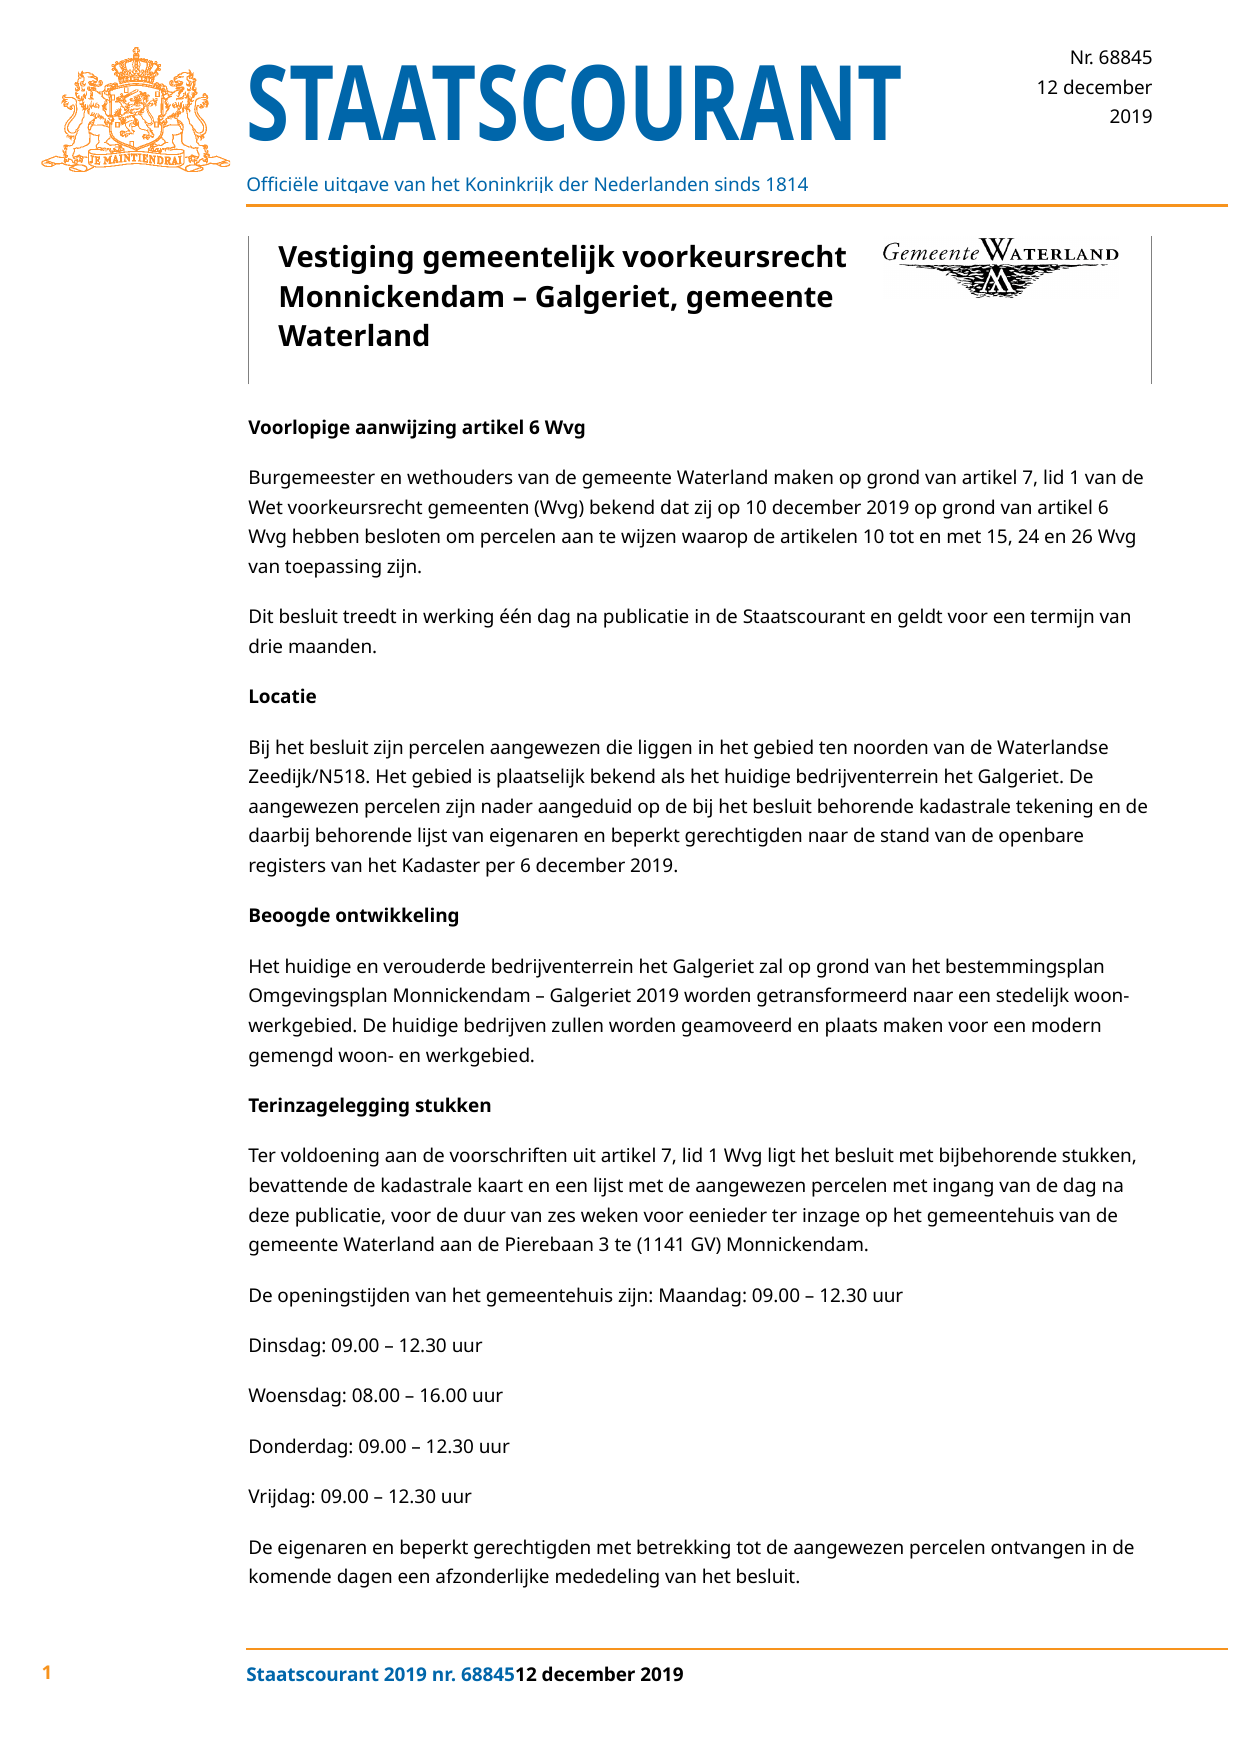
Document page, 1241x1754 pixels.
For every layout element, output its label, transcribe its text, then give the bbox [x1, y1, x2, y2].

text Voorlopige aanwijzing artikel 6 Wvg [248, 414, 1152, 440]
picture [882, 236, 1119, 299]
text Dinsdag: 09.00 – 12.30 uur [248, 1332, 1152, 1358]
text Locatie [248, 683, 1152, 709]
text Terinzagelegging stukken [248, 1092, 1152, 1118]
text Ter voldoening aan de voorschriften uit artikel 7, lid 1 Wvg ligt het besluit met bijbehorende stukken, bevattende de kadastrale kaart en een lijst met de aangewezen percelen met ingang van de dag na deze publicatie, voor de duur van zes weken voor eenieder ter inzage op het gemeentehuis van de gemeente Waterland aan de Pierebaan 3 te (1141 GV) Monnickendam. [248, 1143, 1152, 1257]
picture [41, 47, 231, 172]
text Woensdag: 08.00 – 16.00 uur [248, 1383, 1152, 1408]
text Dit besluit treedt in werking één dag na publicatie in de Staatscourant en geldt voor een termijn van drie maanden. [248, 603, 1152, 659]
text De eigenaren en beperkt gerechtigden met betrekking tot de aangewezen percelen ontvangen in de komende dagen een afzonderlijke mededeling van het besluit. [248, 1534, 1152, 1589]
text De openingstijden van het gemeentehuis zijn: Maandag: 09.00 – 12.30 uur [248, 1282, 1152, 1308]
text Vrijdag: 09.00 – 12.30 uur [248, 1483, 1152, 1509]
table_header Vestiging gemeentelijk voorkeursrecht Monnickendam – Galgeriet, gemeente Waterland [249, 236, 850, 384]
text Burgemeester en wethouders van de gemeente Waterland maken op grond van artikel 7, lid 1 van de Wet voorkeursrecht gemeenten (Wvg) bekend dat zij op 10 december 2019 op grond van artikel 6 Wvg hebben besloten om percelen aan te wijzen waarop de artikelen 10 tot en met 15, 24 en 26 Wvg van toepassing zijn. [248, 464, 1152, 579]
text Donderdag: 09.00 – 12.30 uur [248, 1433, 1152, 1459]
text Bij het besluit zijn percelen aangewezen die liggen in het gebied ten noorden van de Waterlandse Zeedijk/N518. Het gebied is plaatselijk bekend als het huidige bedrijventerrein het Galgeriet. De aangewezen percelen zijn nader aangeduid op de bij het besluit behorende kadastrale tekening en de daarbij behorende lijst van eigenaren en beperkt gerechtigden naar de stand van de openbare registers van het Kadaster per 6 december 2019. [248, 734, 1152, 878]
text Het huidige en verouderde bedrijventerrein het Galgeriet zal op grond van het bestemmingsplan Omgevingsplan Monnickendam – Galgeriet 2019 worden getransformeerd naar een stedelijk woon-werkgebied. De huidige bedrijven zullen worden geamoveerd en plaats maken voor een modern gemengd woon- en werkgebied. [248, 953, 1152, 1068]
table_header [850, 236, 1151, 384]
text Beoogde ontwikkeling [248, 903, 1152, 928]
